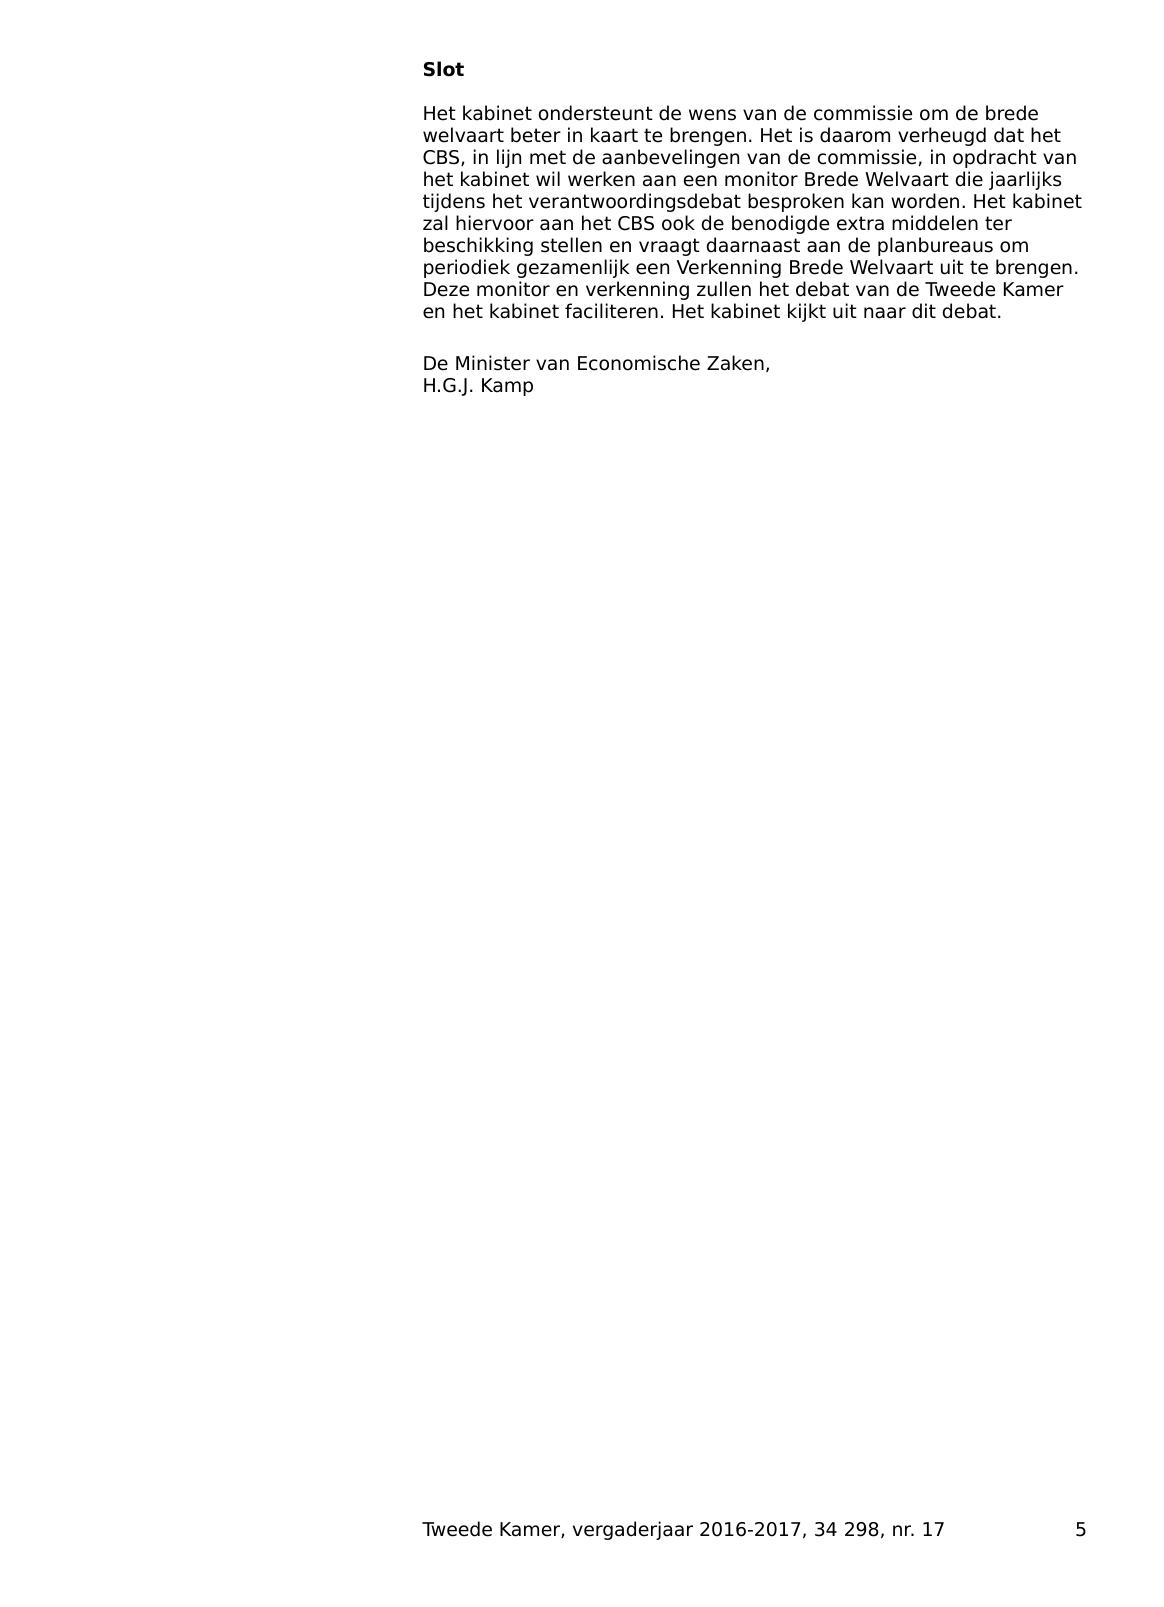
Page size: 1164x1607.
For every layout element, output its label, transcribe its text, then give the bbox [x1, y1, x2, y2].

text De Minister van Economische Zaken, H.G.J. Kamp [422, 353, 1087, 397]
subtitle Slot [422, 59, 1087, 81]
text Het kabinet ondersteunt de wens van de commissie om de brede welvaart beter in kaart te brengen. Het is daarom verheugd dat het CBS, in lijn met de aanbevelingen van de commissie, in opdracht van het kabinet wil werken aan een monitor Brede Welvaart die jaarlijks tijdens het verantwoordingsdebat besproken kan worden. Het kabinet zal hiervoor aan het CBS ook de benodigde extra middelen ter beschikking stellen en vraagt daarnaast aan de planbureaus om periodiek gezamenlijk een Verkenning Brede Welvaart uit te brengen. Deze monitor en verkenning zullen het debat van de Tweede Kamer en het kabinet faciliteren. Het kabinet kijkt uit naar dit debat. [422, 103, 1087, 323]
